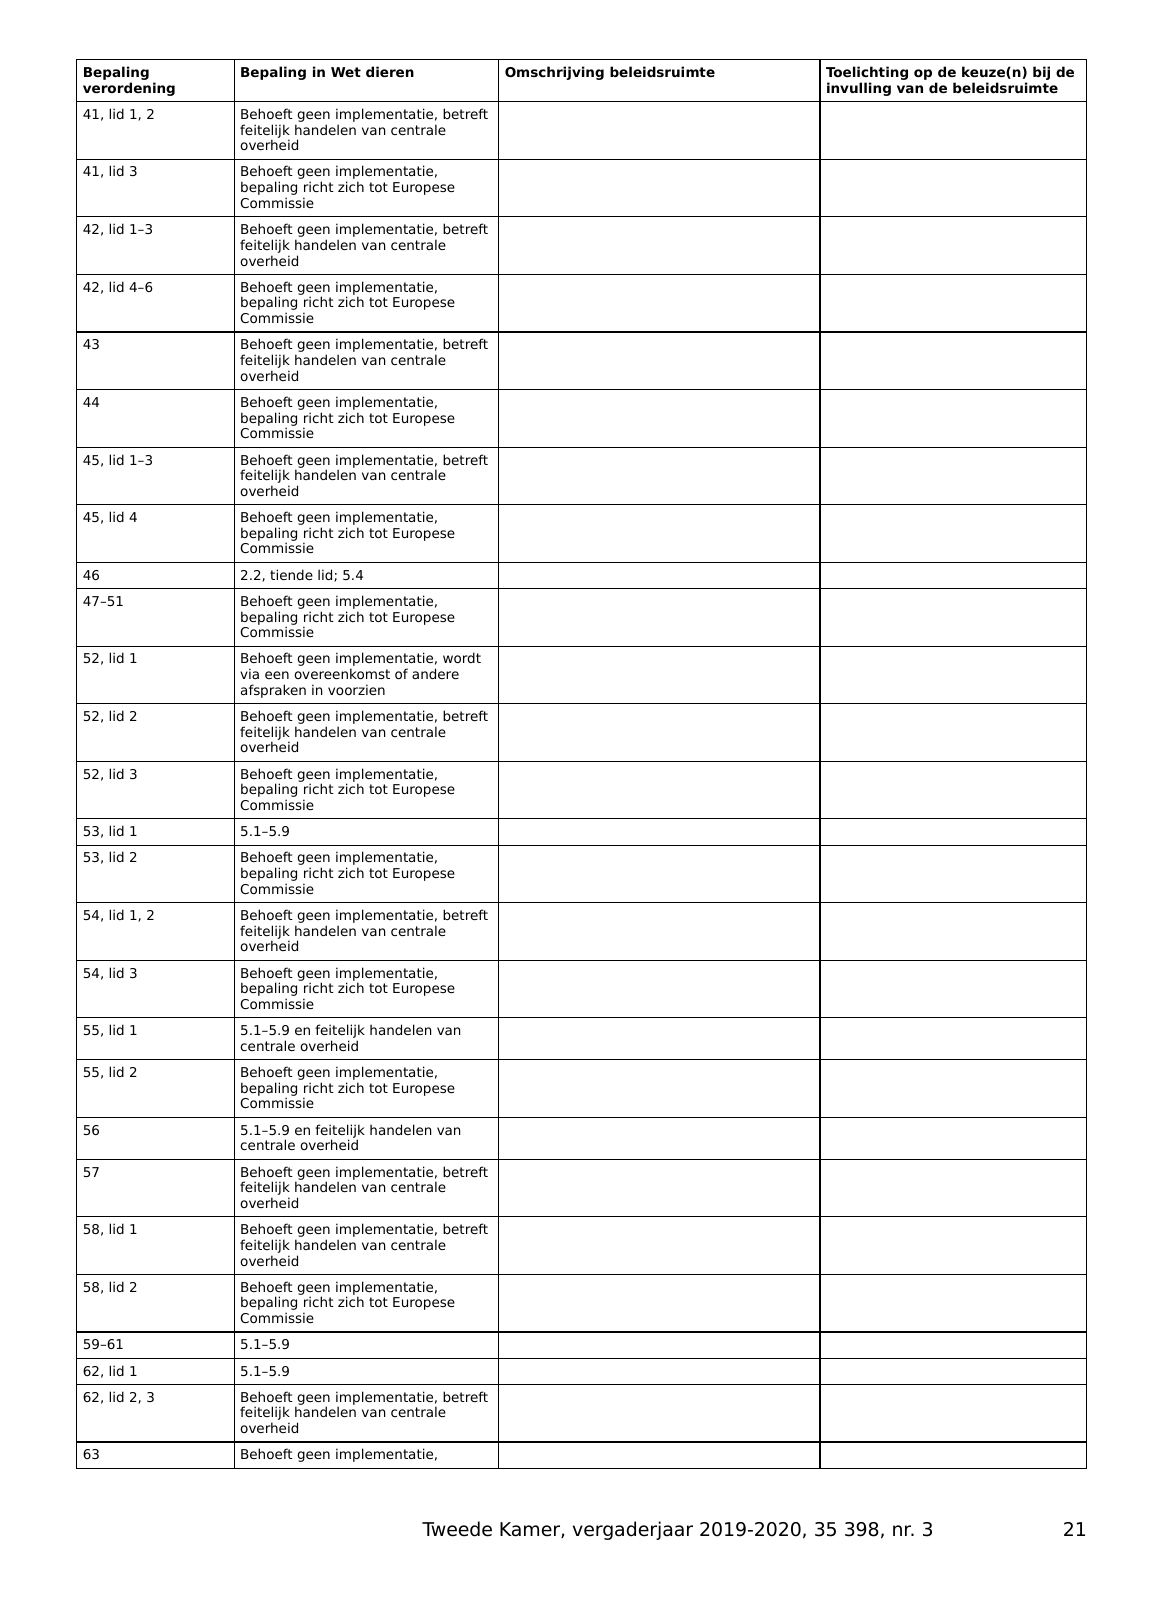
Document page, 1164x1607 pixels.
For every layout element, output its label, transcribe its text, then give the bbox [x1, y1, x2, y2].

table_cell [821, 819, 1086, 844]
table_cell [821, 1060, 1086, 1117]
table_cell [499, 819, 819, 844]
table_cell Behoeft geen implementatie, betreft feitelijk handelen van centrale overheid [235, 333, 498, 389]
table_cell 58, lid 1 [77, 1217, 234, 1274]
table_cell [499, 1160, 819, 1216]
table_cell 5.1–5.9 [235, 1359, 498, 1384]
table_cell [821, 390, 1086, 447]
table_cell Behoeft geen implementatie, betreft feitelijk handelen van centrale overheid [235, 448, 498, 504]
table_cell [821, 762, 1086, 818]
table_cell [821, 275, 1086, 331]
table_cell 62, lid 1 [77, 1359, 234, 1384]
table_header Omschrijving beleidsruimte [499, 60, 819, 101]
table_cell 41, lid 3 [77, 160, 234, 216]
table_cell Behoeft geen implementatie, [235, 1443, 498, 1467]
table_cell [821, 1333, 1086, 1358]
table_cell 58, lid 2 [77, 1275, 234, 1331]
table_cell Behoeft geen implementatie, betreft feitelijk handelen van centrale overheid [235, 102, 498, 158]
table_cell [821, 1018, 1086, 1059]
table_cell [499, 505, 819, 562]
table_cell Behoeft geen implementatie, bepaling richt zich tot Europese Commissie [235, 846, 498, 902]
table_cell [821, 1275, 1086, 1331]
table_cell Behoeft geen implementatie, bepaling richt zich tot Europese Commissie [235, 762, 498, 818]
table_cell 42, lid 1–3 [77, 217, 234, 274]
table_cell 5.1–5.9 en feitelijk handelen van centrale overheid [235, 1018, 498, 1059]
table_cell [499, 1443, 819, 1467]
table_cell Behoeft geen implementatie, wordt via een overeenkomst of andere afspraken in voorzien [235, 647, 498, 703]
table_cell [499, 1333, 819, 1358]
table_cell Behoeft geen implementatie, bepaling richt zich tot Europese Commissie [235, 160, 498, 216]
table_cell [499, 846, 819, 902]
table_cell Behoeft geen implementatie, bepaling richt zich tot Europese Commissie [235, 505, 498, 562]
table_cell 53, lid 2 [77, 846, 234, 902]
table_cell 57 [77, 1160, 234, 1216]
table_cell [821, 102, 1086, 158]
table_cell 54, lid 1, 2 [77, 903, 234, 960]
table_cell [499, 1217, 819, 1274]
table_cell [499, 1018, 819, 1059]
table_cell [821, 1385, 1086, 1441]
table_cell Behoeft geen implementatie, bepaling richt zich tot Europese Commissie [235, 390, 498, 447]
table_cell [499, 1359, 819, 1384]
table_cell 5.1–5.9 [235, 1333, 498, 1358]
table_cell [499, 1060, 819, 1117]
table_cell [499, 102, 819, 158]
table_cell [821, 704, 1086, 761]
table_cell Behoeft geen implementatie, betreft feitelijk handelen van centrale overheid [235, 217, 498, 274]
table_cell 44 [77, 390, 234, 447]
table_cell [499, 448, 819, 504]
table_cell 55, lid 1 [77, 1018, 234, 1059]
table_cell [821, 1160, 1086, 1216]
table_cell Behoeft geen implementatie, bepaling richt zich tot Europese Commissie [235, 1275, 498, 1331]
table_cell [821, 1118, 1086, 1159]
table_cell 41, lid 1, 2 [77, 102, 234, 158]
table_cell [499, 390, 819, 447]
table_cell [499, 704, 819, 761]
table_cell [821, 1359, 1086, 1384]
table_cell [821, 217, 1086, 274]
table_cell 52, lid 2 [77, 704, 234, 761]
table_cell [499, 1118, 819, 1159]
table_cell 54, lid 3 [77, 961, 234, 1017]
table_cell 45, lid 1–3 [77, 448, 234, 504]
table_cell [499, 333, 819, 389]
table_cell Behoeft geen implementatie, bepaling richt zich tot Europese Commissie [235, 589, 498, 646]
table_cell Behoeft geen implementatie, betreft feitelijk handelen van centrale overheid [235, 1385, 498, 1441]
table_cell 5.1–5.9 [235, 819, 498, 844]
table_cell [499, 275, 819, 331]
table_cell [499, 647, 819, 703]
table_cell [821, 961, 1086, 1017]
table_cell [821, 589, 1086, 646]
table_cell 62, lid 2, 3 [77, 1385, 234, 1441]
table_cell [499, 563, 819, 588]
table_cell [499, 961, 819, 1017]
table_cell 46 [77, 563, 234, 588]
table_cell [499, 217, 819, 274]
table_cell [499, 762, 819, 818]
table_cell 2.2, tiende lid; 5.4 [235, 563, 498, 588]
table_cell [821, 505, 1086, 562]
table_cell Behoeft geen implementatie, betreft feitelijk handelen van centrale overheid [235, 1160, 498, 1216]
table_cell Behoeft geen implementatie, betreft feitelijk handelen van centrale overheid [235, 903, 498, 960]
table_cell 52, lid 1 [77, 647, 234, 703]
table_cell [499, 1275, 819, 1331]
table_cell [821, 647, 1086, 703]
table_cell Behoeft geen implementatie, betreft feitelijk handelen van centrale overheid [235, 1217, 498, 1274]
table_header Bepaling verordening [77, 60, 234, 101]
table_cell 56 [77, 1118, 234, 1159]
table_cell 52, lid 3 [77, 762, 234, 818]
table_cell [821, 160, 1086, 216]
table_cell Behoeft geen implementatie, bepaling richt zich tot Europese Commissie [235, 275, 498, 331]
table_cell Behoeft geen implementatie, betreft feitelijk handelen van centrale overheid [235, 704, 498, 761]
table_cell [499, 903, 819, 960]
table_cell [499, 1385, 819, 1441]
table_cell 45, lid 4 [77, 505, 234, 562]
table_cell [821, 903, 1086, 960]
table_header Bepaling in Wet dieren [235, 60, 498, 101]
table_cell 63 [77, 1443, 234, 1467]
table_cell [821, 846, 1086, 902]
table_cell [821, 1217, 1086, 1274]
table_cell 5.1–5.9 en feitelijk handelen van centrale overheid [235, 1118, 498, 1159]
table_cell 59–61 [77, 1333, 234, 1358]
table_cell [821, 563, 1086, 588]
table_cell [499, 589, 819, 646]
table_cell [499, 160, 819, 216]
table_cell [821, 448, 1086, 504]
table_cell Behoeft geen implementatie, bepaling richt zich tot Europese Commissie [235, 1060, 498, 1117]
table_cell 53, lid 1 [77, 819, 234, 844]
table_cell 47–51 [77, 589, 234, 646]
table_cell Behoeft geen implementatie, bepaling richt zich tot Europese Commissie [235, 961, 498, 1017]
table_cell 55, lid 2 [77, 1060, 234, 1117]
table_cell [821, 1443, 1086, 1467]
table_cell [821, 333, 1086, 389]
table_cell 42, lid 4–6 [77, 275, 234, 331]
table_cell 43 [77, 333, 234, 389]
table_header Toelichting op de keuze(n) bij de invulling van de beleidsruimte [821, 60, 1086, 101]
